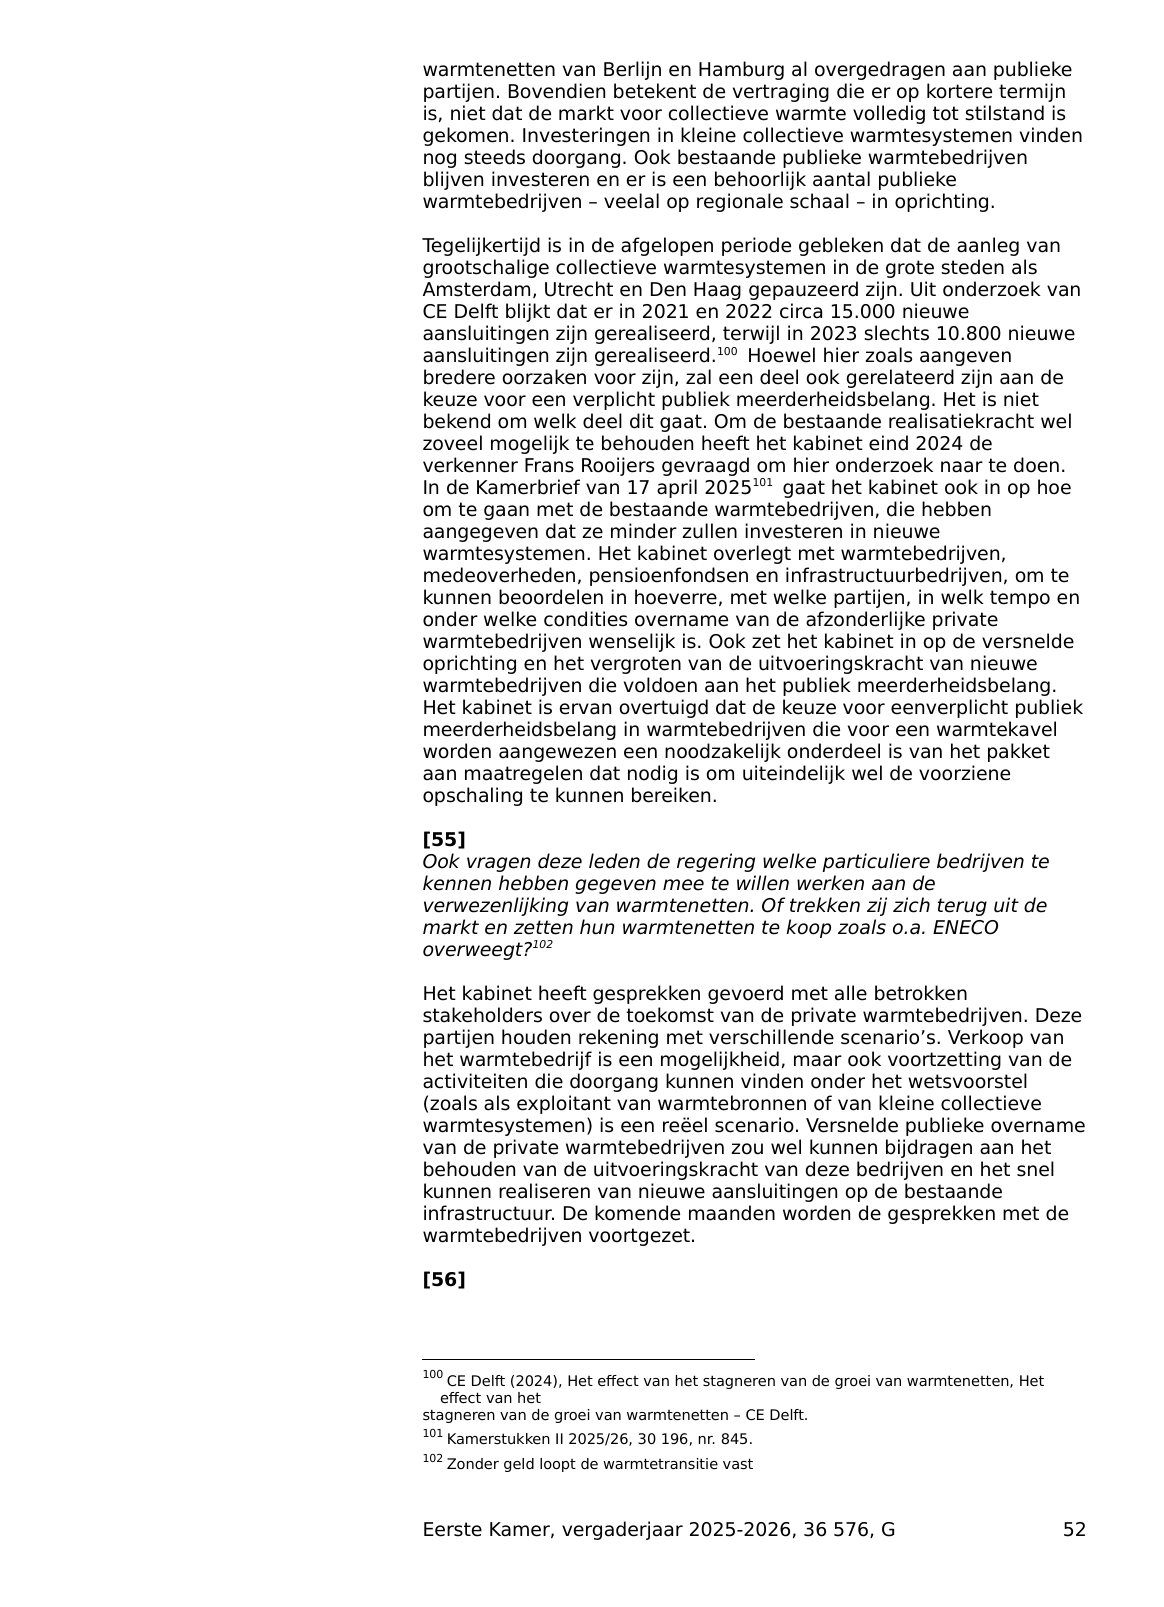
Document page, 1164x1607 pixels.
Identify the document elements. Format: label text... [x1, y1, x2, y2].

text Kamerstukken II 2025/26, 30 196, nr. 845. [422, 1427, 1087, 1449]
text Het kabinet heeft gesprekken gevoerd met alle betrokken stakeholders over de toekomst van de private warmtebedrijven. Deze partijen houden rekening met verschillende scenario’s. Verkoop van het warmtebedrijf is een mogelijkheid, maar ook voortzetting van de activiteiten die doorgang kunnen vinden onder het wetsvoorstel (zoals als exploitant van warmtebronnen of van kleine collectieve warmtesystemen) is een reëel scenario. Versnelde publieke overname van de private warmtebedrijven zou wel kunnen bijdragen aan het behouden van de uitvoeringskracht van deze bedrijven en het snel kunnen realiseren van nieuwe aansluitingen op de bestaande infrastructuur. De komende maanden worden de gesprekken met de warmtebedrijven voortgezet. [422, 983, 1087, 1247]
text Ook vragen deze leden de regering welke particuliere bedrijven te kennen hebben gegeven mee te willen werken aan de verwezenlijking van warmtenetten. Of trekken zij zich terug uit de markt en zetten hun warmtenetten te koop zoals o.a. ENECO overweegt? [422, 851, 1087, 961]
text [55] [422, 829, 1087, 851]
text CE Delft (2024), Het effect van het stagneren van de groei van warmtenetten, Het effect van het [422, 1368, 1087, 1407]
text stagneren van de groei van warmtenetten – CE Delft. [422, 1407, 1087, 1424]
text Zonder geld loopt de warmtetransitie vast [422, 1452, 1087, 1474]
text [56] [422, 1269, 1087, 1291]
text warmtenetten van Berlijn en Hamburg al overgedragen aan publieke partijen. Bovendien betekent de vertraging die er op kortere termijn is, niet dat de markt voor collectieve warmte volledig tot stilstand is gekomen. Investeringen in kleine collectieve warmtesystemen vinden nog steeds doorgang. Ook bestaande publieke warmtebedrijven blijven investeren en er is een behoorlijk aantal publieke warmtebedrijven – veelal op regionale schaal – in oprichting. [422, 59, 1087, 213]
text Tegelijkertijd is in de afgelopen periode gebleken dat de aanleg van grootschalige collectieve warmtesystemen in de grote steden als Amsterdam, Utrecht en Den Haag gepauzeerd zijn. Uit onderzoek van CE Delft blijkt dat er in 2021 en 2022 circa 15.000 nieuwe aansluitingen zijn gerealiseerd, terwijl in 2023 slechts 10.800 nieuwe aansluitingen zijn gerealiseerd. Hoewel hier zoals aangeven bredere oorzaken voor zijn, zal een deel ook gerelateerd zijn aan de keuze voor een verplicht publiek meerderheidsbelang. Het is niet bekend om welk deel dit gaat. Om de bestaande realisatiekracht wel zoveel mogelijk te behouden heeft het kabinet eind 2024 de verkenner Frans Rooijers gevraagd om hier onderzoek naar te doen. In de Kamerbrief van 17 april 2025 gaat het kabinet ook in op hoe om te gaan met de bestaande warmtebedrijven, die hebben aangegeven dat ze minder zullen investeren in nieuwe warmtesystemen. Het kabinet overlegt met warmtebedrijven, medeoverheden, pensioenfondsen en infrastructuurbedrijven, om te kunnen beoordelen in hoeverre, met welke partijen, in welk tempo en onder welke condities overname van de afzonderlijke private warmtebedrijven wenselijk is. Ook zet het kabinet in op de versnelde oprichting en het vergroten van de uitvoeringskracht van nieuwe warmtebedrijven die voldoen aan het publiek meerderheidsbelang. Het kabinet is ervan overtuigd dat de keuze voor eenverplicht publiek meerderheidsbelang in warmtebedrijven die voor een warmtekavel worden aangewezen een noodzakelijk onderdeel is van het pakket aan maatregelen dat nodig is om uiteindelijk wel de voorziene opschaling te kunnen bereiken. [422, 235, 1087, 807]
